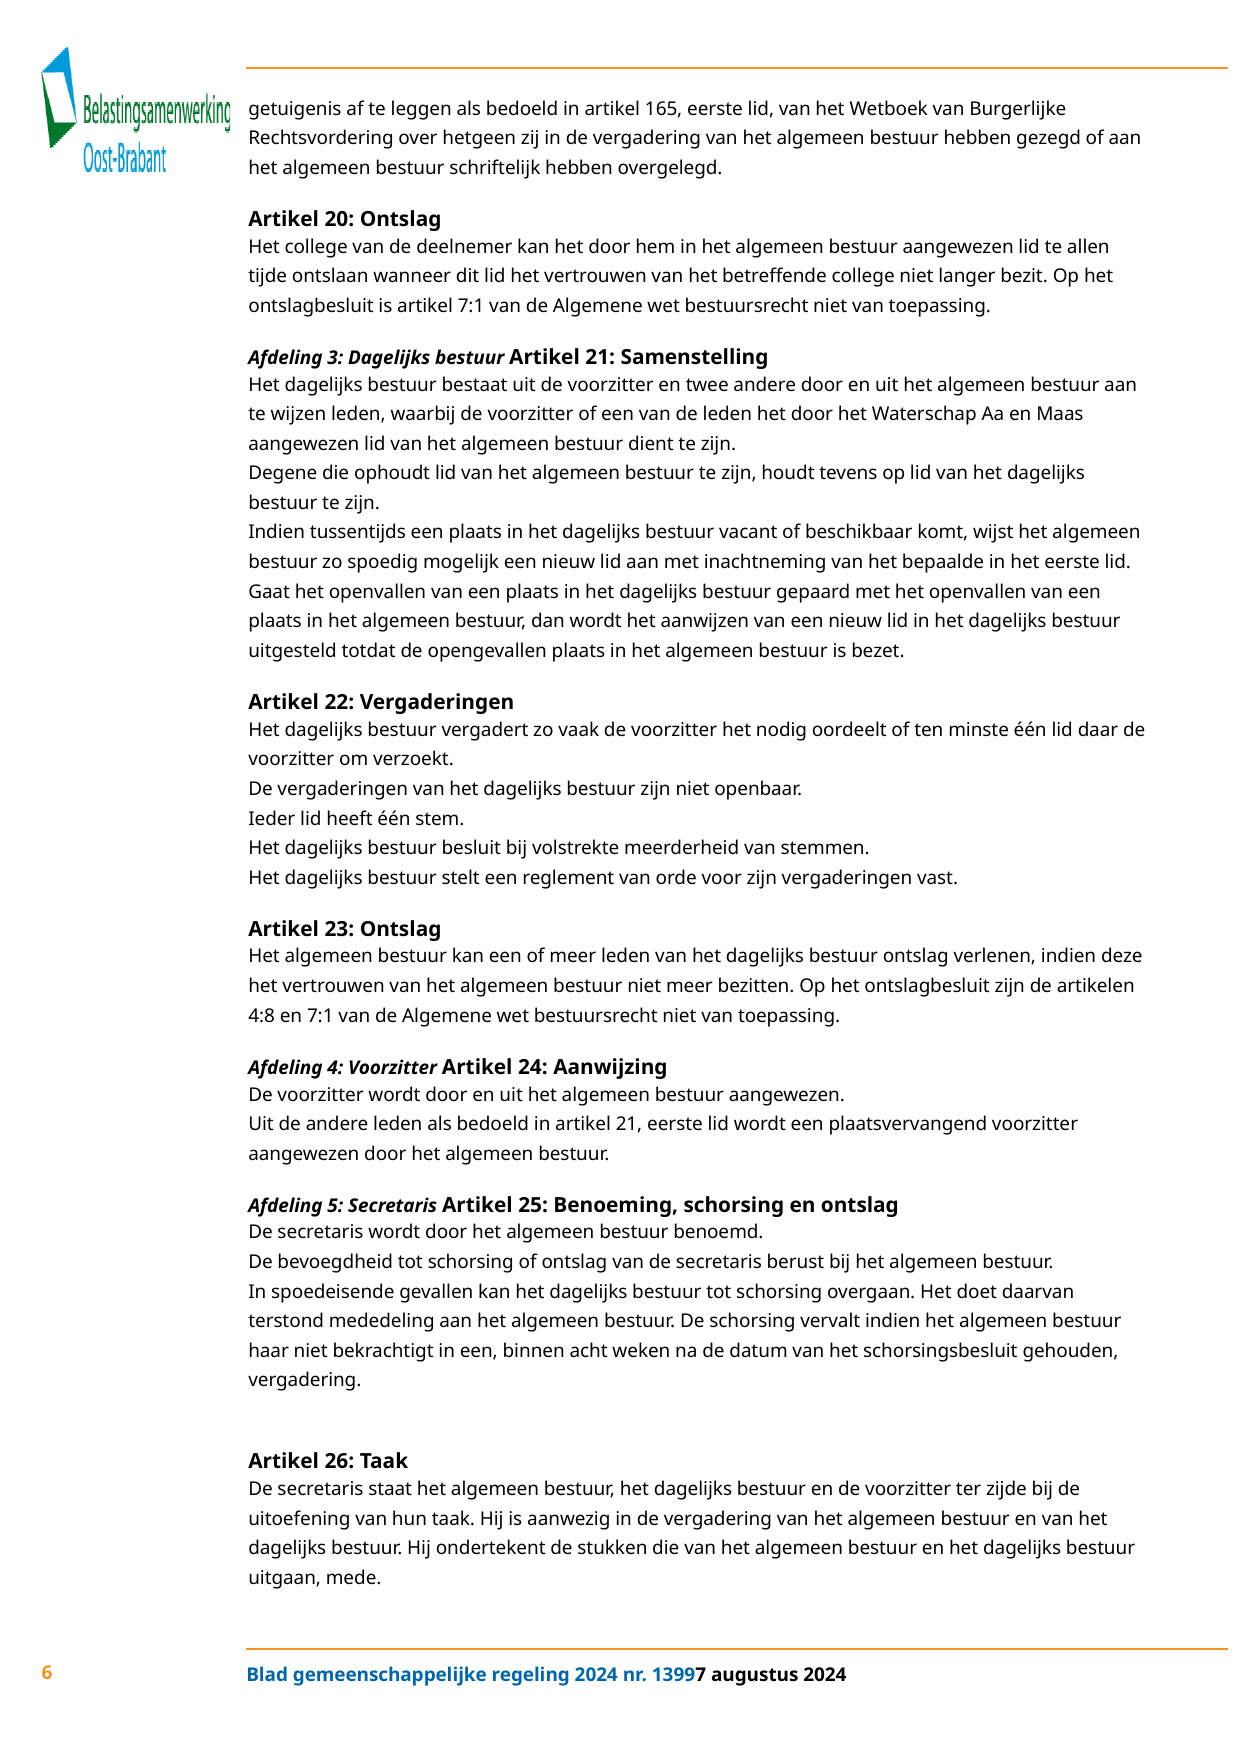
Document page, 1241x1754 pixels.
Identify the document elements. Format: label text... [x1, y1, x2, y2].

text Het dagelijks bestuur stelt een reglement van orde voor zijn vergaderingen vast. [248, 864, 1152, 889]
picture [86, 146, 91, 169]
text Indien tussentijds een plaats in het dagelijks bestuur vacant of beschikbaar komt, wijst het algemeen bestuur zo spoedig mogelijk een nieuw lid aan met inachtneming van het bepaalde in het eerste lid. Gaat het openvallen van een plaats in het dagelijks bestuur gepaard met het openvallen van een plaats in het algemeen bestuur, dan wordt het aanwijzen van een nieuw lid in het dagelijks bestuur uitgesteld totdat de opengevallen plaats in het algemeen bestuur is bezet. [248, 519, 1152, 663]
text Degene die ophoudt lid van het algemeen bestuur te zijn, houdt tevens op lid van het dagelijks bestuur te zijn. [248, 459, 1152, 515]
text Artikel 23: Ontslag [248, 914, 1152, 943]
picture [100, 161, 105, 172]
text Afdeling 3: Dagelijks bestuur Artikel 21: Samenstelling [248, 342, 1152, 371]
text De secretaris staat het algemeen bestuur, het dagelijks bestuur en de voorzitter ter zijde bij de uitoefening van hun taak. Hij is aanwezig in de vergadering van het algemeen bestuur en van het dagelijks bestuur. Hij ondertekent de stukken die van het algemeen bestuur en het dagelijks bestuur uitgaan, mede. [248, 1475, 1152, 1589]
picture [41, 47, 231, 172]
text Artikel 22: Vergaderingen [248, 687, 1152, 716]
text De secretaris wordt door het algemeen bestuur benoemd. [248, 1219, 1152, 1244]
picture [129, 155, 134, 172]
picture [91, 163, 96, 172]
text getuigenis af te leggen als bedoeld in artikel 165, eerste lid, van het Wetboek van Burgerlijke Rechtsvordering over hetgeen zij in de vergadering van het algemeen bestuur hebben gezegd of aan het algemeen bestuur schriftelijk hebben overgelegd. [248, 95, 1152, 180]
text De vergaderingen van het dagelijks bestuur zijn niet openbaar. [248, 775, 1152, 801]
text Afdeling 4: Voorzitter Artikel 24: Aanwijzing [248, 1052, 1152, 1081]
text Het dagelijks bestuur vergadert zo vaak de voorzitter het nodig oordeelt of ten minste één lid daar de voorzitter om verzoekt. [248, 716, 1152, 771]
text Het college van de deelnemer kan het door hem in het algemeen bestuur aangewezen lid te allen tijde ontslaan wanneer dit lid het vertrouwen van het betreffende college niet langer bezit. Op het ontslagbesluit is artikel 7:1 van de Algemene wet bestuursrecht niet van toepassing. [248, 233, 1152, 318]
text In spoedeisende gevallen kan het dagelijks bestuur tot schorsing overgaan. Het doet daarvan terstond mededeling aan het algemeen bestuur. De schorsing vervalt indien het algemeen bestuur haar niet bekrachtigt in een, binnen acht weken na de datum van het schorsingsbesluit gehouden, vergadering. [248, 1278, 1152, 1392]
text Het dagelijks bestuur besluit bij volstrekte meerderheid van stemmen. [248, 834, 1152, 860]
text Artikel 20: Ontslag [248, 204, 1152, 233]
text Afdeling 5: Secretaris Artikel 25: Benoeming, schorsing en ontslag [248, 1190, 1152, 1219]
text Het algemeen bestuur kan een of meer leden van het dagelijks bestuur ontslag verlenen, indien deze het vertrouwen van het algemeen bestuur niet meer bezitten. Op het ontslagbesluit zijn de artikelen 4:8 en 7:1 van de Algemene wet bestuursrecht niet van toepassing. [248, 943, 1152, 1028]
text Ieder lid heeft één stem. [248, 805, 1152, 830]
text De voorzitter wordt door en uit het algemeen bestuur aangewezen. [248, 1081, 1152, 1106]
text Het dagelijks bestuur bestaat uit de voorzitter en twee andere door en uit het algemeen bestuur aan te wijzen leden, waarbij de voorzitter of een van de leden het door het Waterschap Aa en Maas aangewezen lid van het algemeen bestuur dient te zijn. [248, 371, 1152, 456]
text Uit de andere leden als bedoeld in artikel 21, eerste lid wordt een plaatsvervangend voorzitter aangewezen door het algemeen bestuur. [248, 1110, 1152, 1166]
text Artikel 26: Taak [248, 1447, 1152, 1475]
text De bevoegdheid tot schorsing of ontslag van de secretaris berust bij het algemeen bestuur. [248, 1248, 1152, 1274]
